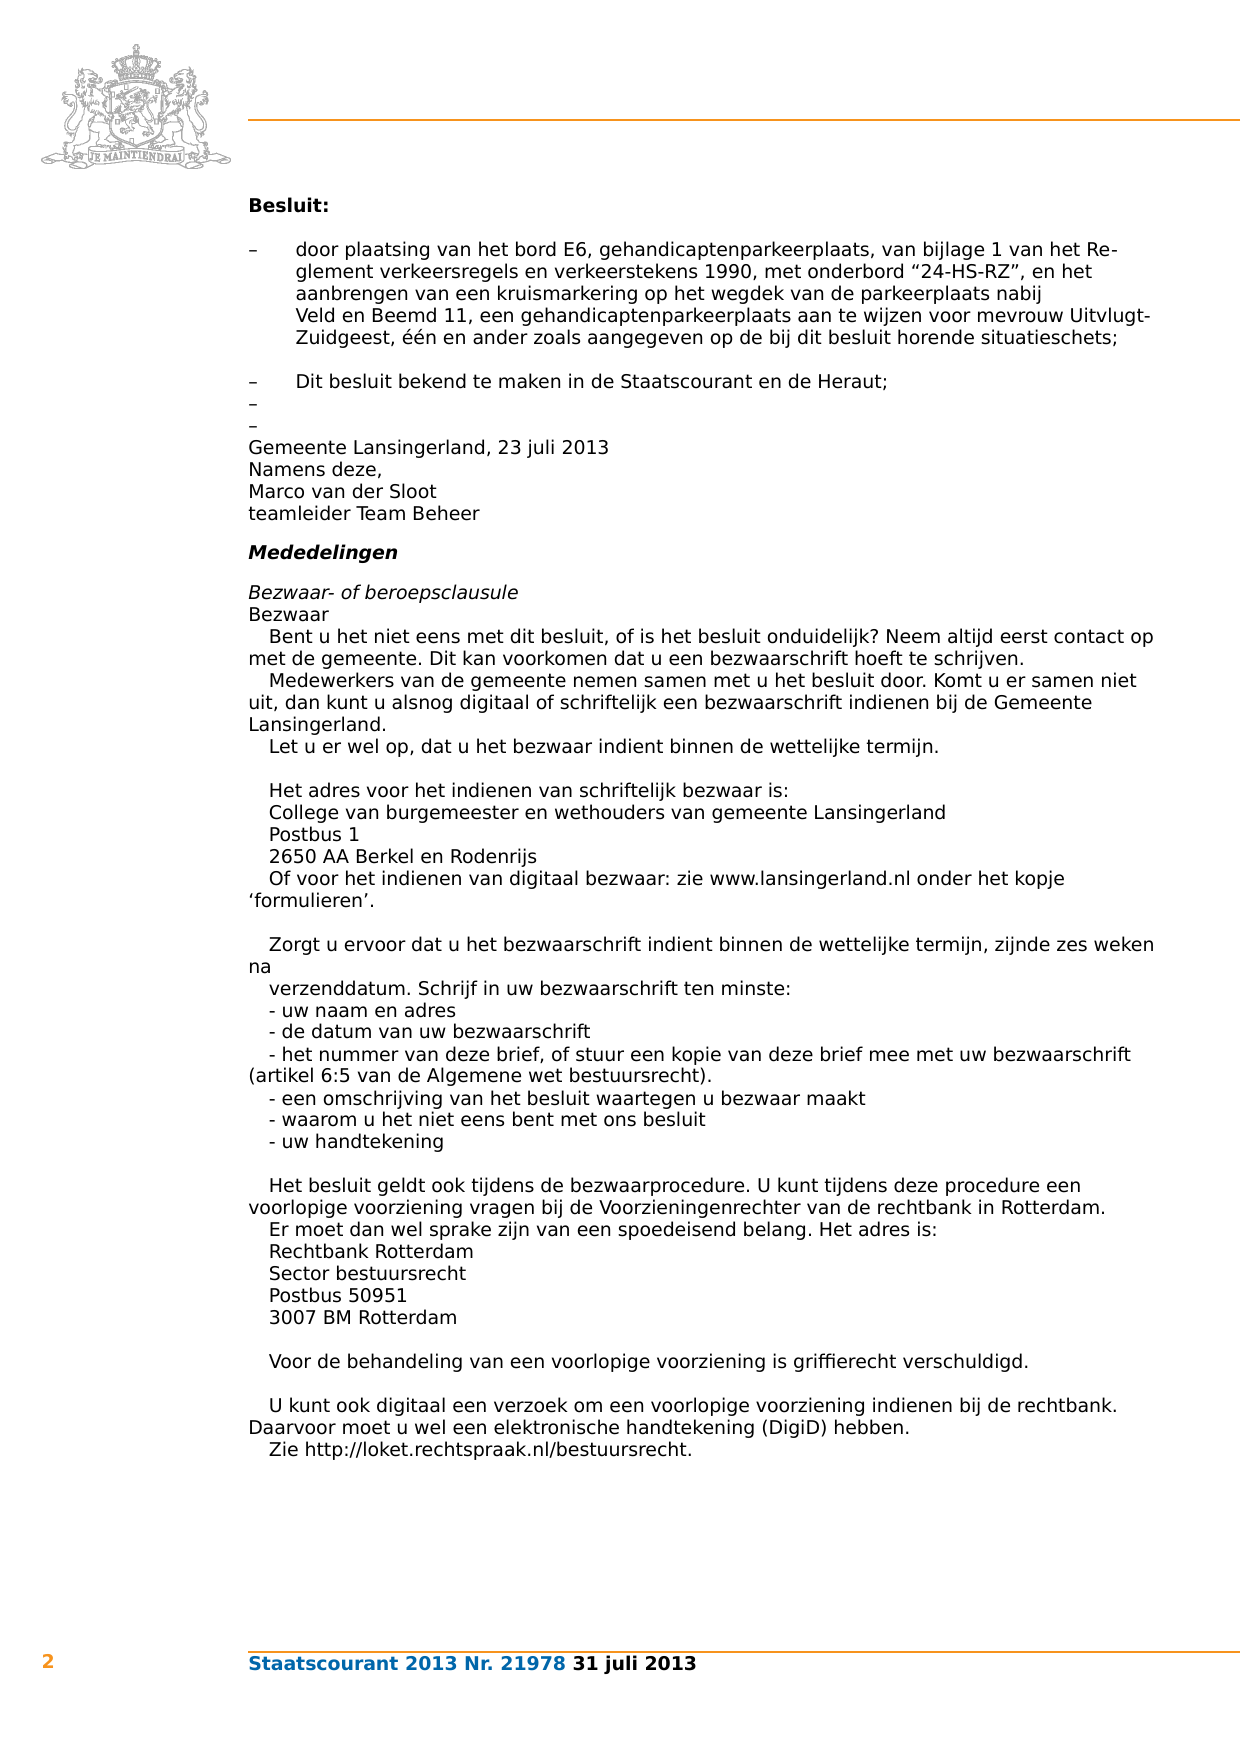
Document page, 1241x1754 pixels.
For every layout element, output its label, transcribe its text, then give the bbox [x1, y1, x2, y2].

subtitle Bezwaar- of beroepsclausule [248, 582, 1163, 604]
text 3007 BM Rotterdam [248, 1307, 1163, 1329]
text Medewerkers van de gemeente nemen samen met u het besluit door. Komt u er samen niet uit, dan kunt u alsnog digitaal of schriftelijk een bezwaarschrift indienen bij de Gemeente Lansingerland. [248, 670, 1163, 736]
text Postbus 1 [248, 824, 1163, 846]
text Sector bestuursrecht [248, 1263, 1163, 1285]
text verzenddatum. Schrijf in uw bezwaarschrift ten minste: [248, 977, 1163, 999]
text Bent u het niet eens met dit besluit, of is het besluit onduidelijk? Neem altijd eerst contact op met de gemeente. Dit kan voorkomen dat u een bezwaarschrift hoeft te schrijven. [248, 626, 1163, 670]
text Het adres voor het indienen van schriftelijk bezwaar is: [248, 780, 1163, 802]
text Er moet dan wel sprake zijn van een spoedeisend belang. Het adres is: [248, 1219, 1163, 1241]
text Of voor het indienen van digitaal bezwaar: zie www.lansingerland.nl onder het kopje ‘formulieren’. [248, 868, 1163, 912]
text Voor de behandeling van een voorlopige voorziening is griffierecht verschuldigd. [248, 1351, 1163, 1373]
text - het nummer van deze brief, of stuur een kopie van deze brief mee met uw bezwaarschrift (artikel 6:5 van de Algemene wet bestuursrecht). [248, 1043, 1163, 1087]
text Bezwaar [248, 604, 1163, 626]
subtitle Mededelingen [248, 542, 1163, 564]
text Besluit: [248, 195, 1163, 217]
text Rechtbank Rotterdam [248, 1241, 1163, 1263]
text - uw handtekening [248, 1131, 1163, 1153]
text Zorgt u ervoor dat u het bezwaarschrift indient binnen de wettelijke termijn, zijnde zes weken na [248, 933, 1163, 977]
text Let u er wel op, dat u het bezwaar indient binnen de wettelijke termijn. [248, 736, 1163, 758]
text - de datum van uw bezwaarschrift [248, 1021, 1163, 1043]
text Postbus 50951 [248, 1285, 1163, 1307]
list Dit besluit bekend te maken in de Staatscourant en de Heraut; [248, 371, 1163, 393]
text Zie http://loket.rechtspraak.nl/bestuursrecht. [248, 1439, 1163, 1461]
text College van burgemeester en wethouders van gemeente Lansingerland [248, 802, 1163, 824]
text U kunt ook digitaal een verzoek om een voorlopige voorziening indienen bij de rechtbank. Daarvoor moet u wel een elektronische handtekening (DigiD) hebben. [248, 1395, 1163, 1439]
text - een omschrijving van het besluit waartegen u bezwaar maakt [248, 1087, 1163, 1109]
list Veld en Beemd 11, een gehandicaptenparkeerplaats aan te wijzen voor mevrouw Uitvlugt-Zuidgeest, één en ander zoals aangegeven op de bij dit besluit horende situatieschets; [248, 305, 1163, 349]
text Gemeente Lansingerland, 23 juli 2013 [248, 437, 1163, 458]
text - uw naam en adres [248, 999, 1163, 1021]
text teamleider Team Beheer [248, 502, 1163, 524]
text Marco van der Sloot [248, 481, 1163, 502]
list door plaatsing van het bord E6, gehandicaptenparkeerplaats, van bijlage 1 van het Re­glement ver­keersregels en verkeerstekens 1990, met onderbord “24-HS-RZ”, en het aanbrengen van een kruismarkering op het wegdek van de parkeerplaats nabij [248, 239, 1163, 305]
text Het besluit geldt ook tijdens de bezwaarprocedure. U kunt tijdens deze procedure een voorlopige voorziening vragen bij de Voorzieningenrechter van de rechtbank in Rotterdam. [248, 1175, 1163, 1219]
text - waarom u het niet eens bent met ons besluit [248, 1109, 1163, 1131]
picture [41, 44, 231, 169]
text Namens deze, [248, 458, 1163, 481]
text 2650 AA Berkel en Rodenrijs [248, 846, 1163, 868]
